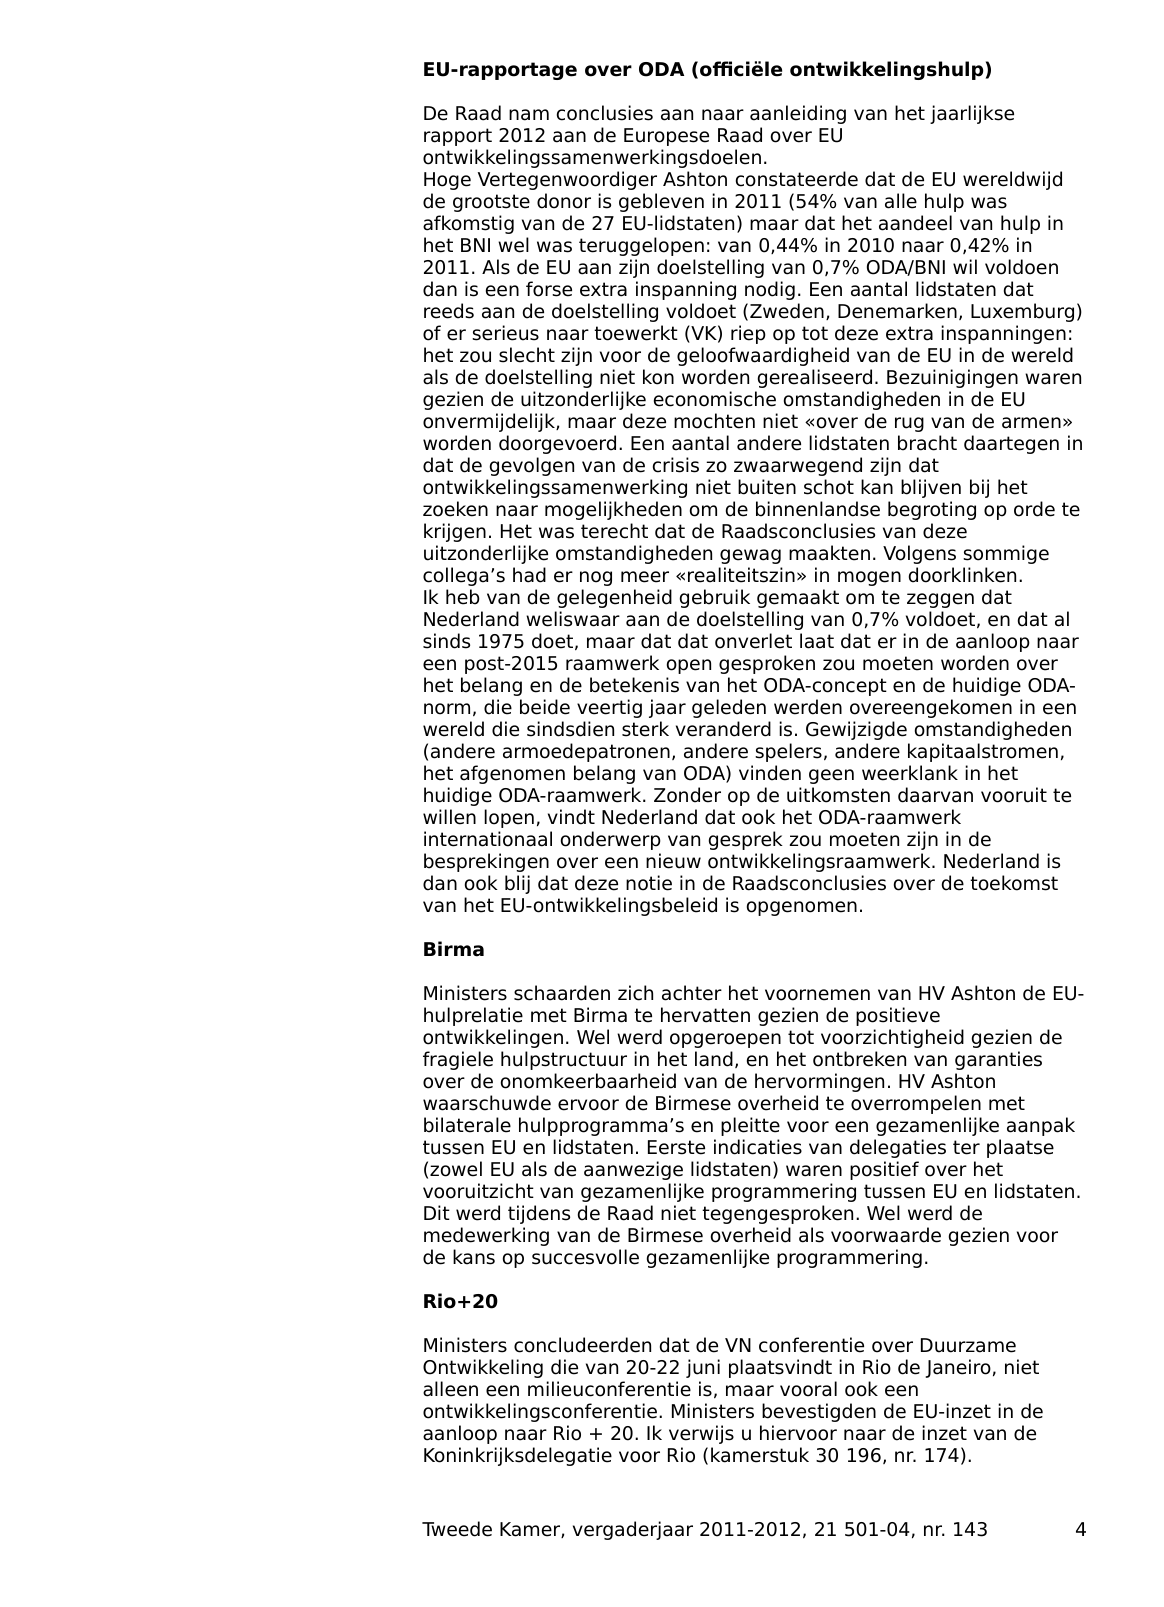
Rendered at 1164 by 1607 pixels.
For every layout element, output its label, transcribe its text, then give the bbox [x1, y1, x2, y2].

subtitle Birma [422, 939, 1087, 961]
text Hoge Vertegenwoordiger Ashton constateerde dat de EU wereldwijd de grootste donor is gebleven in 2011 (54% van alle hulp was afkomstig van de 27 EU-lidstaten) maar dat het aandeel van hulp in het BNI wel was teruggelopen: van 0,44% in 2010 naar 0,42% in 2011. Als de EU aan zijn doelstelling van 0,7% ODA/BNI wil voldoen dan is een forse extra inspanning nodig. Een aantal lidstaten dat reeds aan de doelstelling voldoet (Zweden, Denemarken, Luxemburg) of er serieus naar toewerkt (VK) riep op tot deze extra inspanningen: het zou slecht zijn voor de geloofwaardigheid van de EU in de wereld als de doelstelling niet kon worden gerealiseerd. Bezuinigingen waren gezien de uitzonderlijke economische omstandigheden in de EU onvermijdelijk, maar deze mochten niet «over de rug van de armen» worden doorgevoerd. Een aantal andere lidstaten bracht daartegen in dat de gevolgen van de crisis zo zwaarwegend zijn dat ontwikkelingssamenwerking niet buiten schot kan blijven bij het zoeken naar mogelijkheden om de binnenlandse begroting op orde te krijgen. Het was terecht dat de Raadsconclusies van deze uitzonderlijke omstandigheden gewag maakten. Volgens sommige collega’s had er nog meer «realiteitszin» in mogen doorklinken. [422, 169, 1087, 587]
subtitle EU-rapportage over ODA (officiële ontwikkelingshulp) [422, 59, 1087, 81]
text Ik heb van de gelegenheid gebruik gemaakt om te zeggen dat Nederland weliswaar aan de doelstelling van 0,7% voldoet, en dat al sinds 1975 doet, maar dat dat onverlet laat dat er in de aanloop naar een post-2015 raamwerk open gesproken zou moeten worden over het belang en de betekenis van het ODA-concept en de huidige ODA-norm, die beide veertig jaar geleden werden overeengekomen in een wereld die sindsdien sterk veranderd is. Gewijzigde omstandigheden (andere armoedepatronen, andere spelers, andere kapitaalstromen, het afgenomen belang van ODA) vinden geen weerklank in het huidige ODA-raamwerk. Zonder op de uitkomsten daarvan vooruit te willen lopen, vindt Nederland dat ook het ODA-raamwerk internationaal onderwerp van gesprek zou moeten zijn in de besprekingen over een nieuw ontwikkelingsraamwerk. Nederland is dan ook blij dat deze notie in de Raadsconclusies over de toekomst van het EU-ontwikkelingsbeleid is opgenomen. [422, 587, 1087, 916]
text Ministers concludeerden dat de VN conferentie over Duurzame Ontwikkeling die van 20-22 juni plaatsvindt in Rio de Janeiro, niet alleen een milieuconferentie is, maar vooral ook een ontwikkelingsconferentie. Ministers bevestigden de EU-inzet in de aanloop naar Rio + 20. Ik verwijs u hiervoor naar de inzet van de Koninkrijksdelegatie voor Rio (kamerstuk 30 196, nr. 174). [422, 1335, 1087, 1467]
text Ministers schaarden zich achter het voornemen van HV Ashton de EU-hulprelatie met Birma te hervatten gezien de positieve ontwikkelingen. Wel werd opgeroepen tot voorzichtigheid gezien de fragiele hulpstructuur in het land, en het ontbreken van garanties over de onomkeerbaarheid van de hervormingen. HV Ashton waarschuwde ervoor de Birmese overheid te overrompelen met bilaterale hulpprogramma’s en pleitte voor een gezamenlijke aanpak tussen EU en lidstaten. Eerste indicaties van delegaties ter plaatse (zowel EU als de aanwezige lidstaten) waren positief over het vooruitzicht van gezamenlijke programmering tussen EU en lidstaten. Dit werd tijdens de Raad niet tegengesproken. Wel werd de medewerking van de Birmese overheid als voorwaarde gezien voor de kans op succesvolle gezamenlijke programmering. [422, 983, 1087, 1268]
text De Raad nam conclusies aan naar aanleiding van het jaarlijkse rapport 2012 aan de Europese Raad over EU ontwikkelingssamenwerkingsdoelen. [422, 103, 1087, 169]
subtitle Rio+20 [422, 1291, 1087, 1313]
